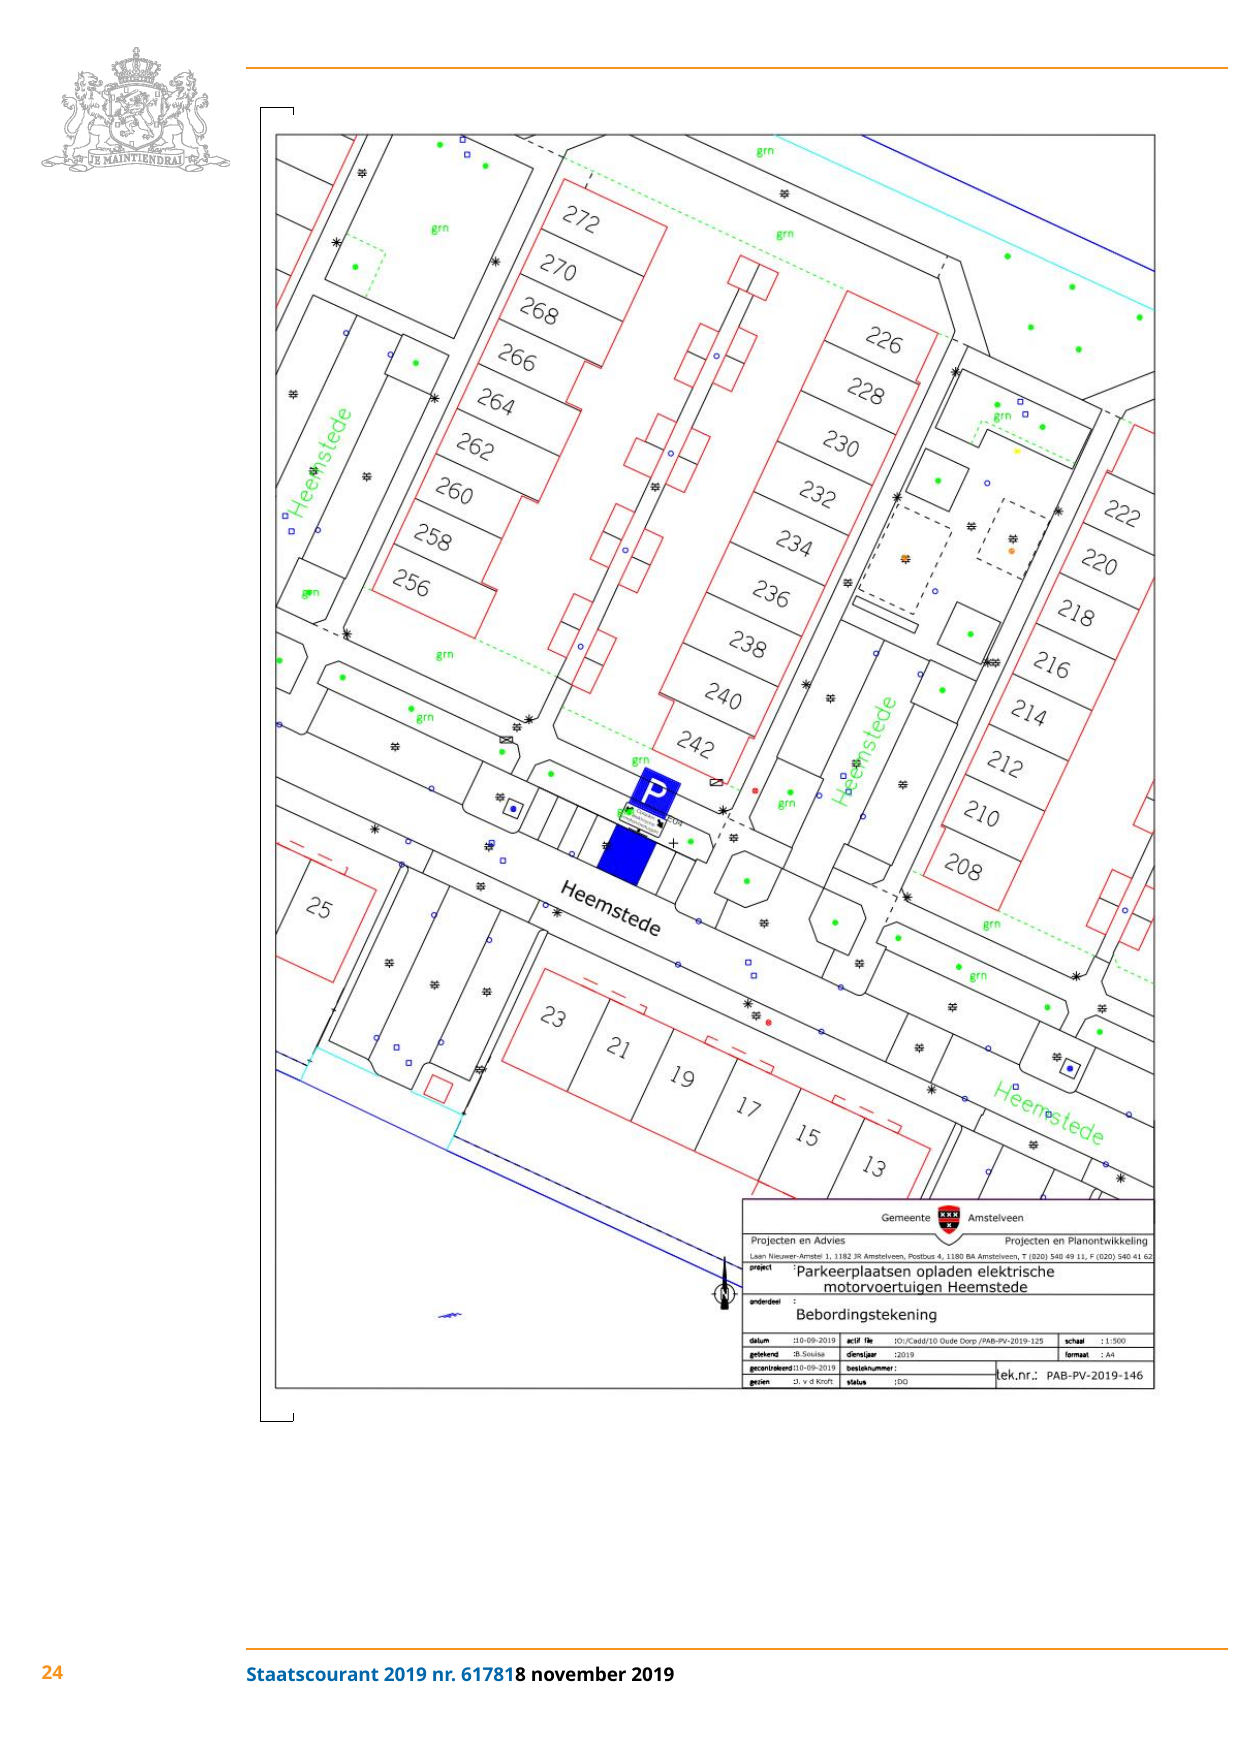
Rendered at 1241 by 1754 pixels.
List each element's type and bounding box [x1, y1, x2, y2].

picture [268, 115, 1173, 1413]
picture [41, 47, 231, 172]
